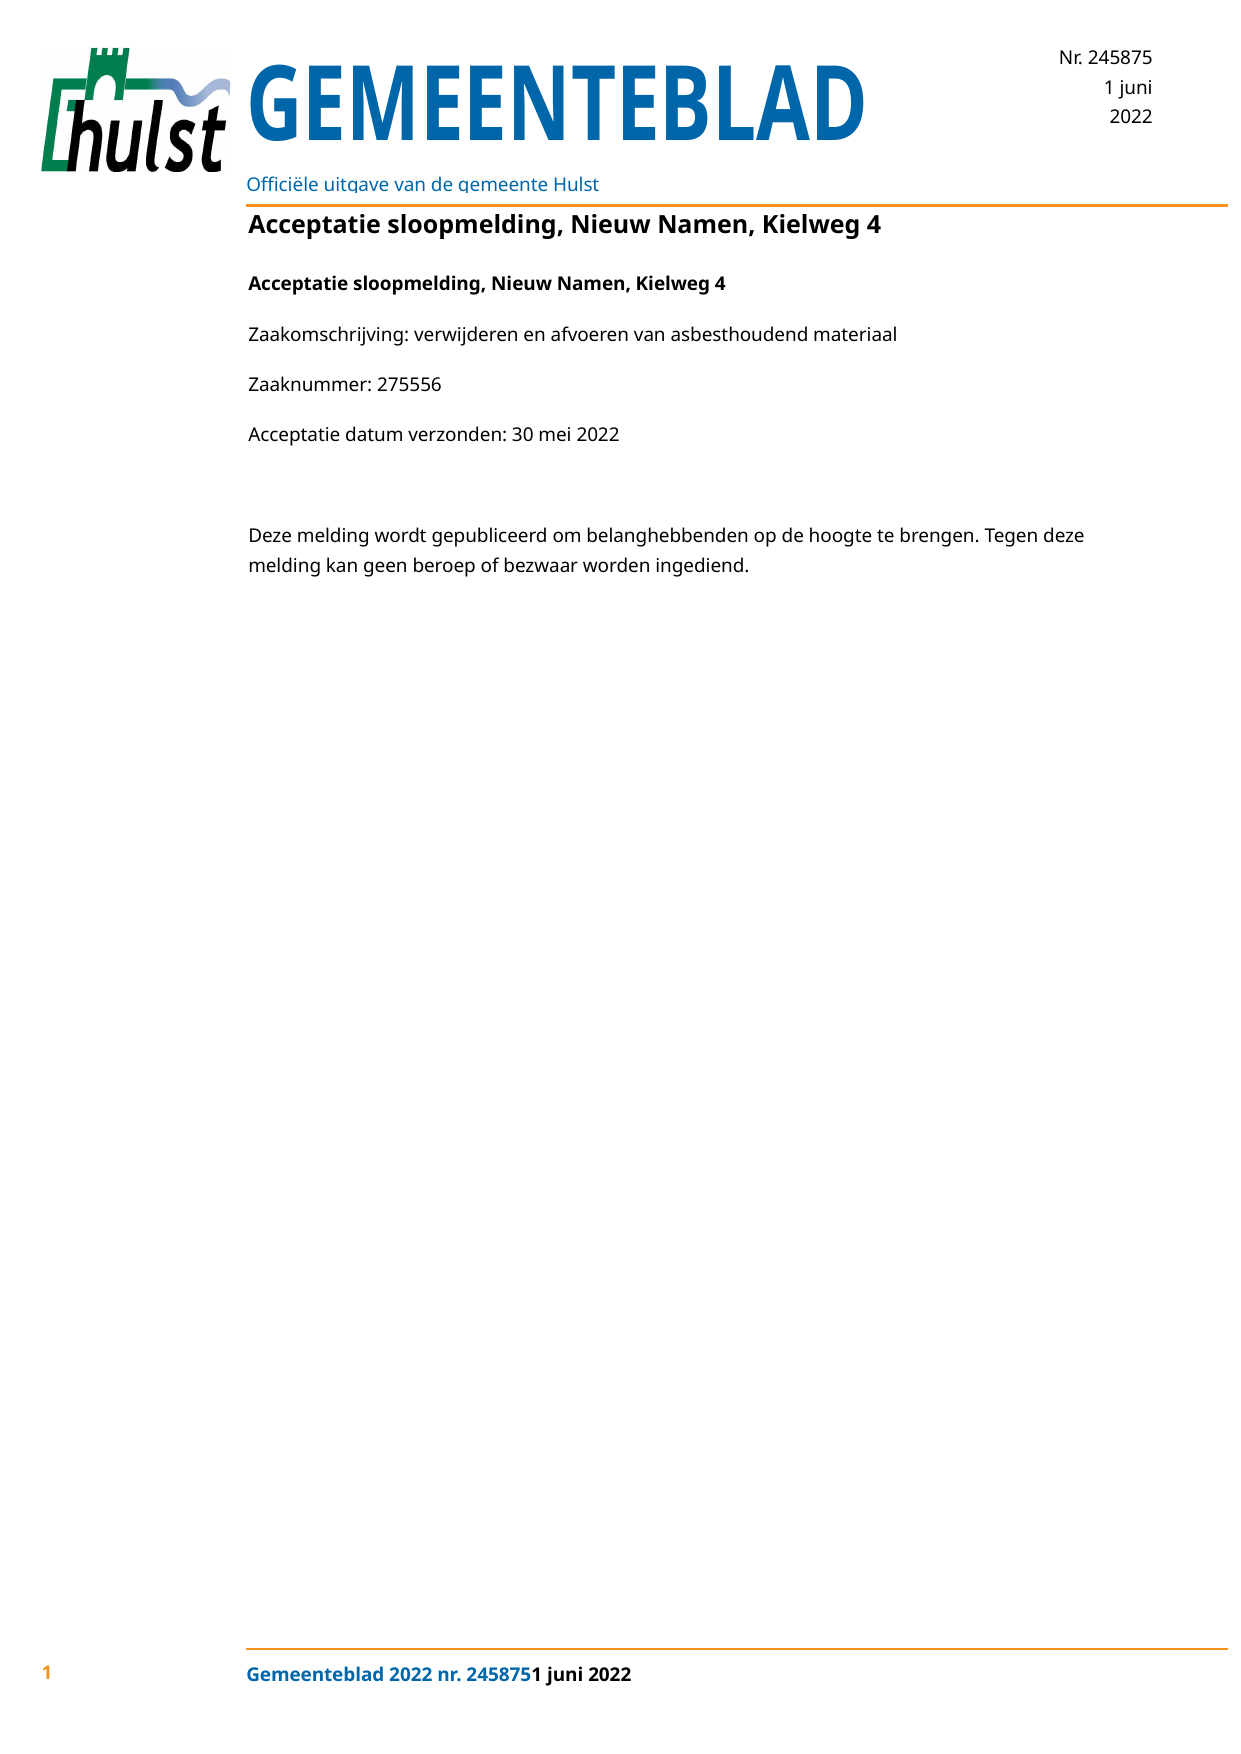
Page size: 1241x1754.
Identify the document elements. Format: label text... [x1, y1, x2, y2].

text Acceptatie sloopmelding, Nieuw Namen, Kielweg 4 [248, 207, 1152, 241]
text Acceptatie datum verzonden: 30 mei 2022 [248, 422, 1152, 447]
text Zaakomschrijving: verwijderen en afvoeren van asbesthoudend materiaal [248, 321, 1152, 346]
text Acceptatie sloopmelding, Nieuw Namen, Kielweg 4 [248, 270, 1152, 296]
text Zaaknummer: 275556 [248, 371, 1152, 397]
picture [41, 47, 231, 172]
text Deze melding wordt gepubliceerd om belanghebbenden op de hoogte te brengen. Tegen deze melding kan geen beroep of bezwaar worden ingediend. [248, 522, 1152, 578]
